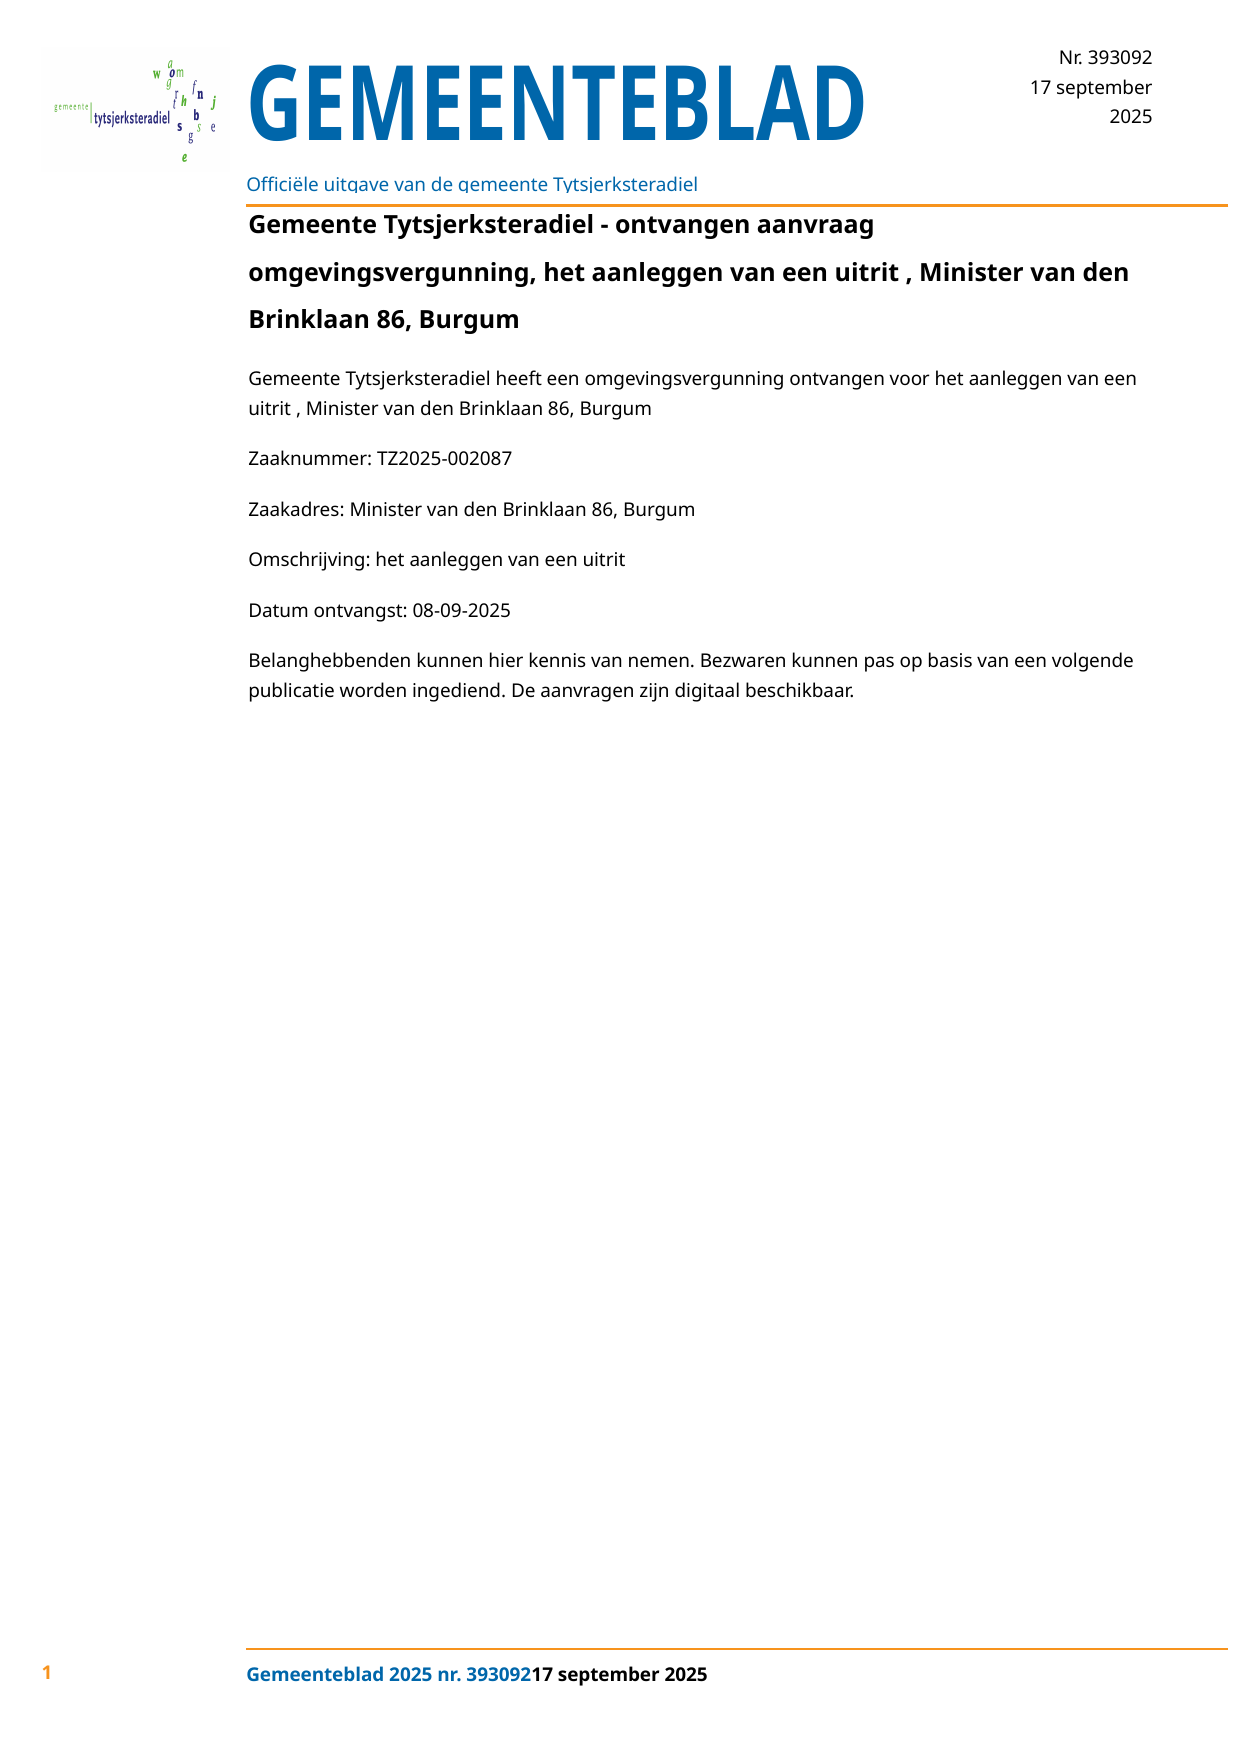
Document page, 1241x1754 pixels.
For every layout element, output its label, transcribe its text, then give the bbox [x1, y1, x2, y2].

text Belanghebbenden kunnen hier kennis van nemen. Bezwaren kunnen pas op basis van een volgende publicatie worden ingediend. De aanvragen zijn digitaal beschikbaar. [248, 647, 1152, 702]
text Omschrijving: het aanleggen van een uitrit [248, 546, 1152, 572]
text Gemeente Tytsjerksteradiel heeft een omgevingsvergunning ontvangen voor het aanleggen van een uitrit , Minister van den Brinklaan 86, Burgum [248, 366, 1152, 421]
text Zaaknummer: TZ2025-002087 [248, 446, 1152, 471]
picture [41, 47, 231, 172]
text Datum ontvangst: 08-09-2025 [248, 597, 1152, 622]
text Zaakadres: Minister van den Brinklaan 86, Burgum [248, 496, 1152, 522]
text Gemeente Tytsjerksteradiel - ontvangen aanvraag omgevingsvergunning, het aanleggen van een uitrit , Minister van den Brinklaan 86, Burgum [248, 207, 1152, 336]
